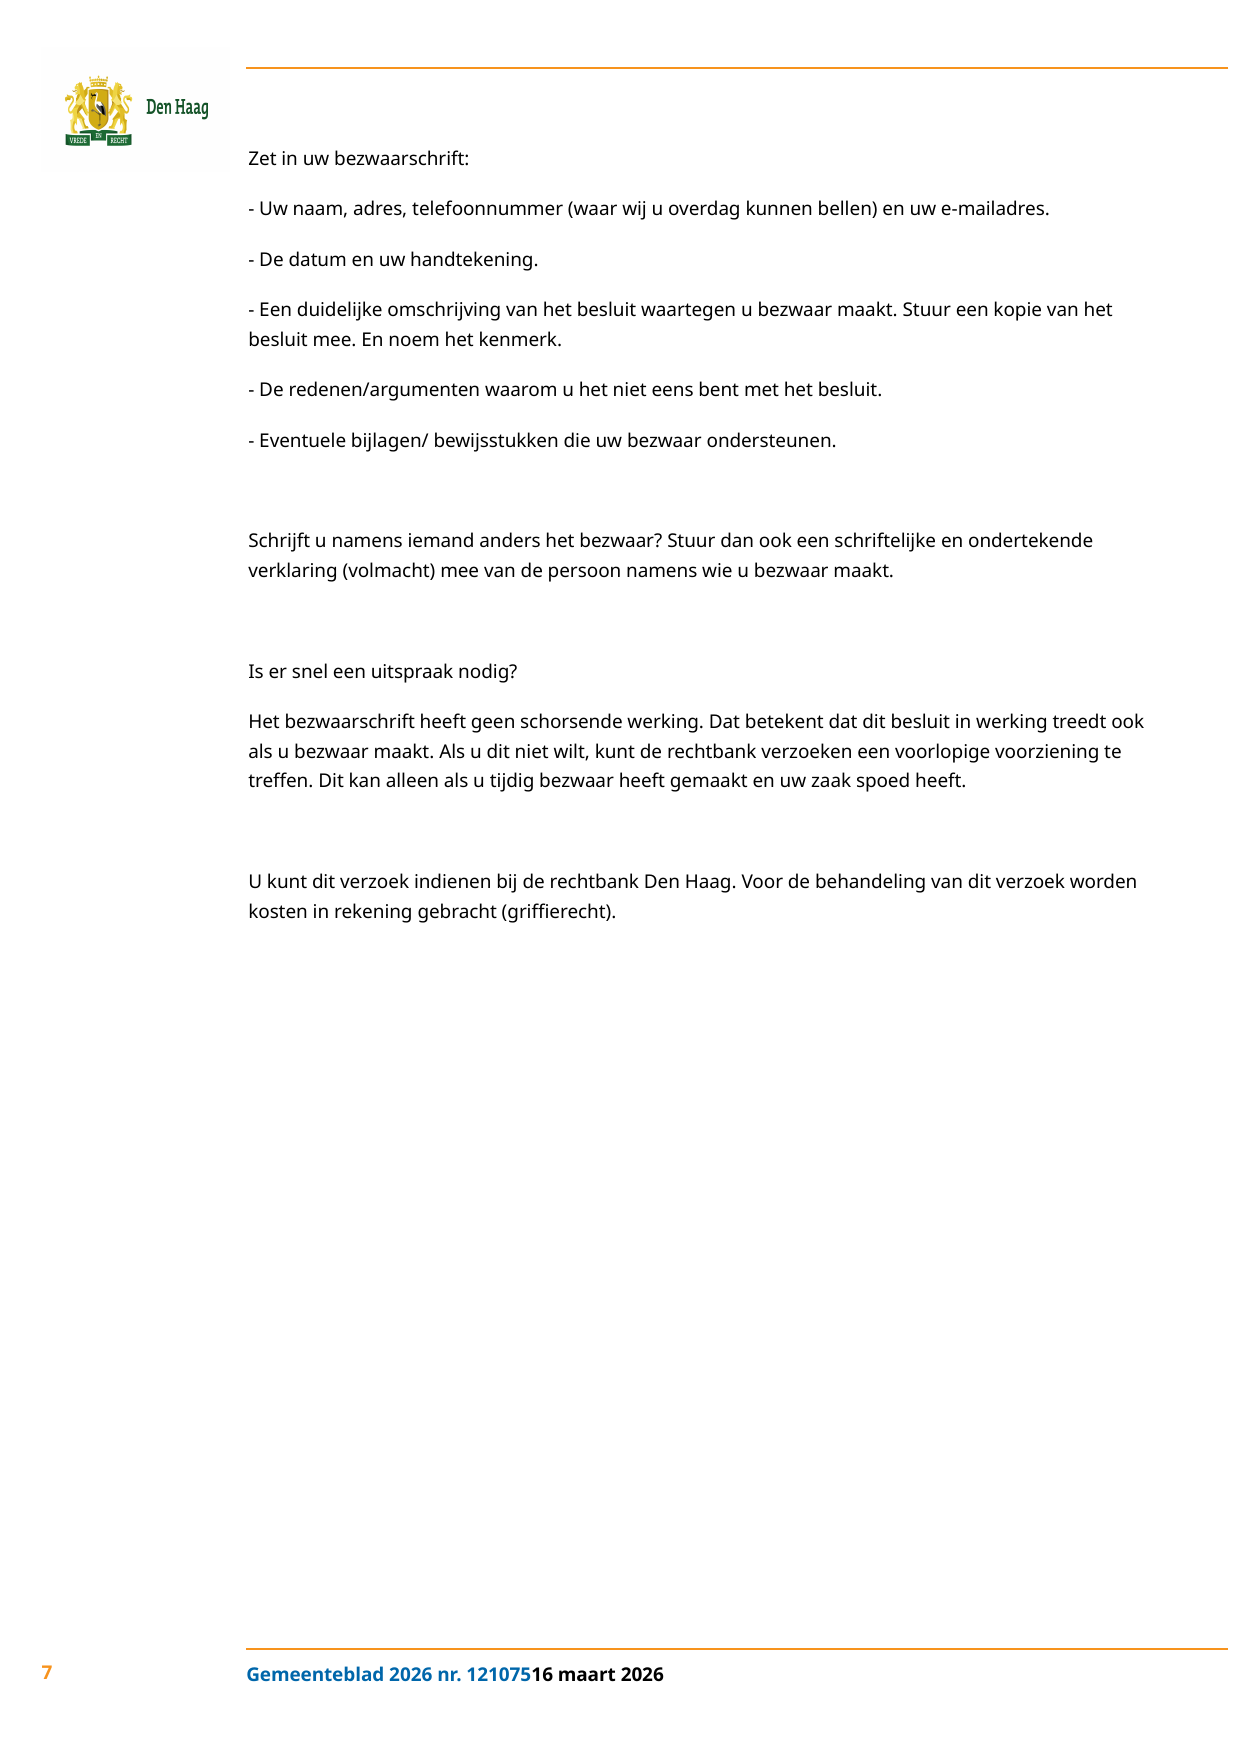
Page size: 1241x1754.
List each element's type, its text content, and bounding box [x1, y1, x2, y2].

text Zet in uw bezwaarschrift: [248, 145, 1152, 171]
picture [41, 47, 231, 172]
text - Eventuele bijlagen/ bewijsstukken die uw bezwaar ondersteunen. [248, 427, 1152, 453]
text Schrijft u namens iemand anders het bezwaar? Stuur dan ook een schriftelijke en ondertekende verklaring (volmacht) mee van de persoon namens wie u bezwaar maakt. [248, 528, 1152, 583]
text - De redenen/argumenten waarom u het niet eens bent met het besluit. [248, 376, 1152, 402]
text Het bezwaarschrift heeft geen schorsende werking. Dat betekent dat dit besluit in werking treedt ook als u bezwaar maakt. Als u dit niet wilt, kunt de rechtbank verzoeken een voorlopige voorziening te treffen. Dit kan alleen als u tijdig bezwaar heeft gemaakt en uw zaak spoed heeft. [248, 708, 1152, 793]
text U kunt dit verzoek indienen bij de rechtbank Den Haag. Voor de behandeling van dit verzoek worden kosten in rekening gebracht (griffierecht). [248, 868, 1152, 924]
text Is er snel een uitspraak nodig? [248, 658, 1152, 684]
text - De datum en uw handtekening. [248, 246, 1152, 272]
text - Een duidelijke omschrijving van het besluit waartegen u bezwaar maakt. Stuur een kopie van het besluit mee. En noem het kenmerk. [248, 296, 1152, 352]
text - Uw naam, adres, telefoonnummer (waar wij u overdag kunnen bellen) en uw e-mailadres. [248, 196, 1152, 221]
